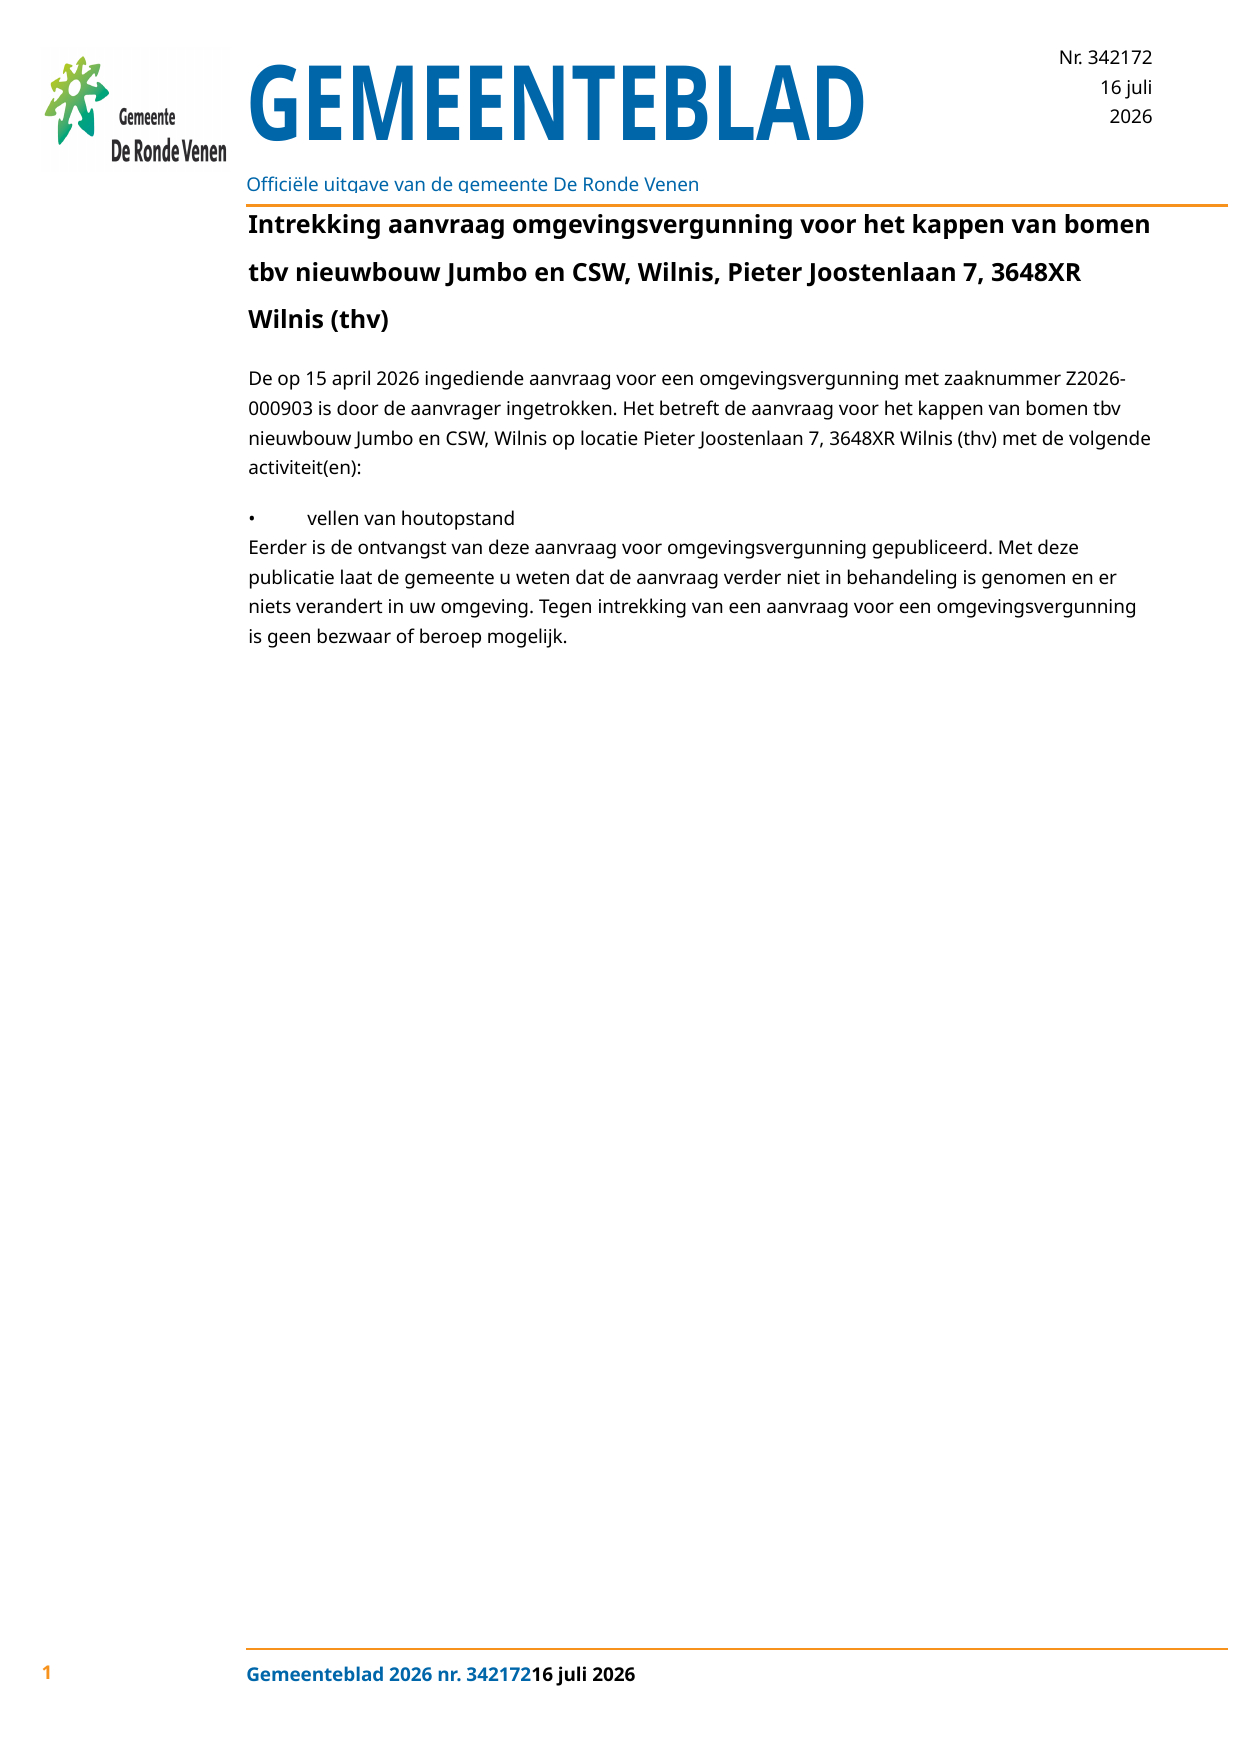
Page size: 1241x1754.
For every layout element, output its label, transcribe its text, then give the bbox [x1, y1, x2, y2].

list vellen van houtopstand [248, 505, 1152, 530]
picture [41, 47, 231, 172]
text Intrekking aanvraag omgevingsvergunning voor het kappen van bomen tbv nieuwbouw Jumbo en CSW, Wilnis, Pieter Joostenlaan 7, 3648XR Wilnis (thv) [248, 207, 1152, 336]
text Eerder is de ontvangst van deze aanvraag voor omgevingsvergunning gepubliceerd. Met deze publicatie laat de gemeente u weten dat de aanvraag verder niet in behandeling is genomen en er niets verandert in uw omgeving. Tegen intrekking van een aanvraag voor een omgevingsvergunning is geen bezwaar of beroep mogelijk. [248, 534, 1152, 649]
text De op 15 april 2026 ingediende aanvraag voor een omgevingsvergunning met zaaknummer Z2026-000903 is door de aanvrager ingetrokken. Het betreft de aanvraag voor het kappen van bomen tbv nieuwbouw Jumbo en CSW, Wilnis op locatie Pieter Joostenlaan 7, 3648XR Wilnis (thv) met de volgende activiteit(en): [248, 366, 1152, 480]
